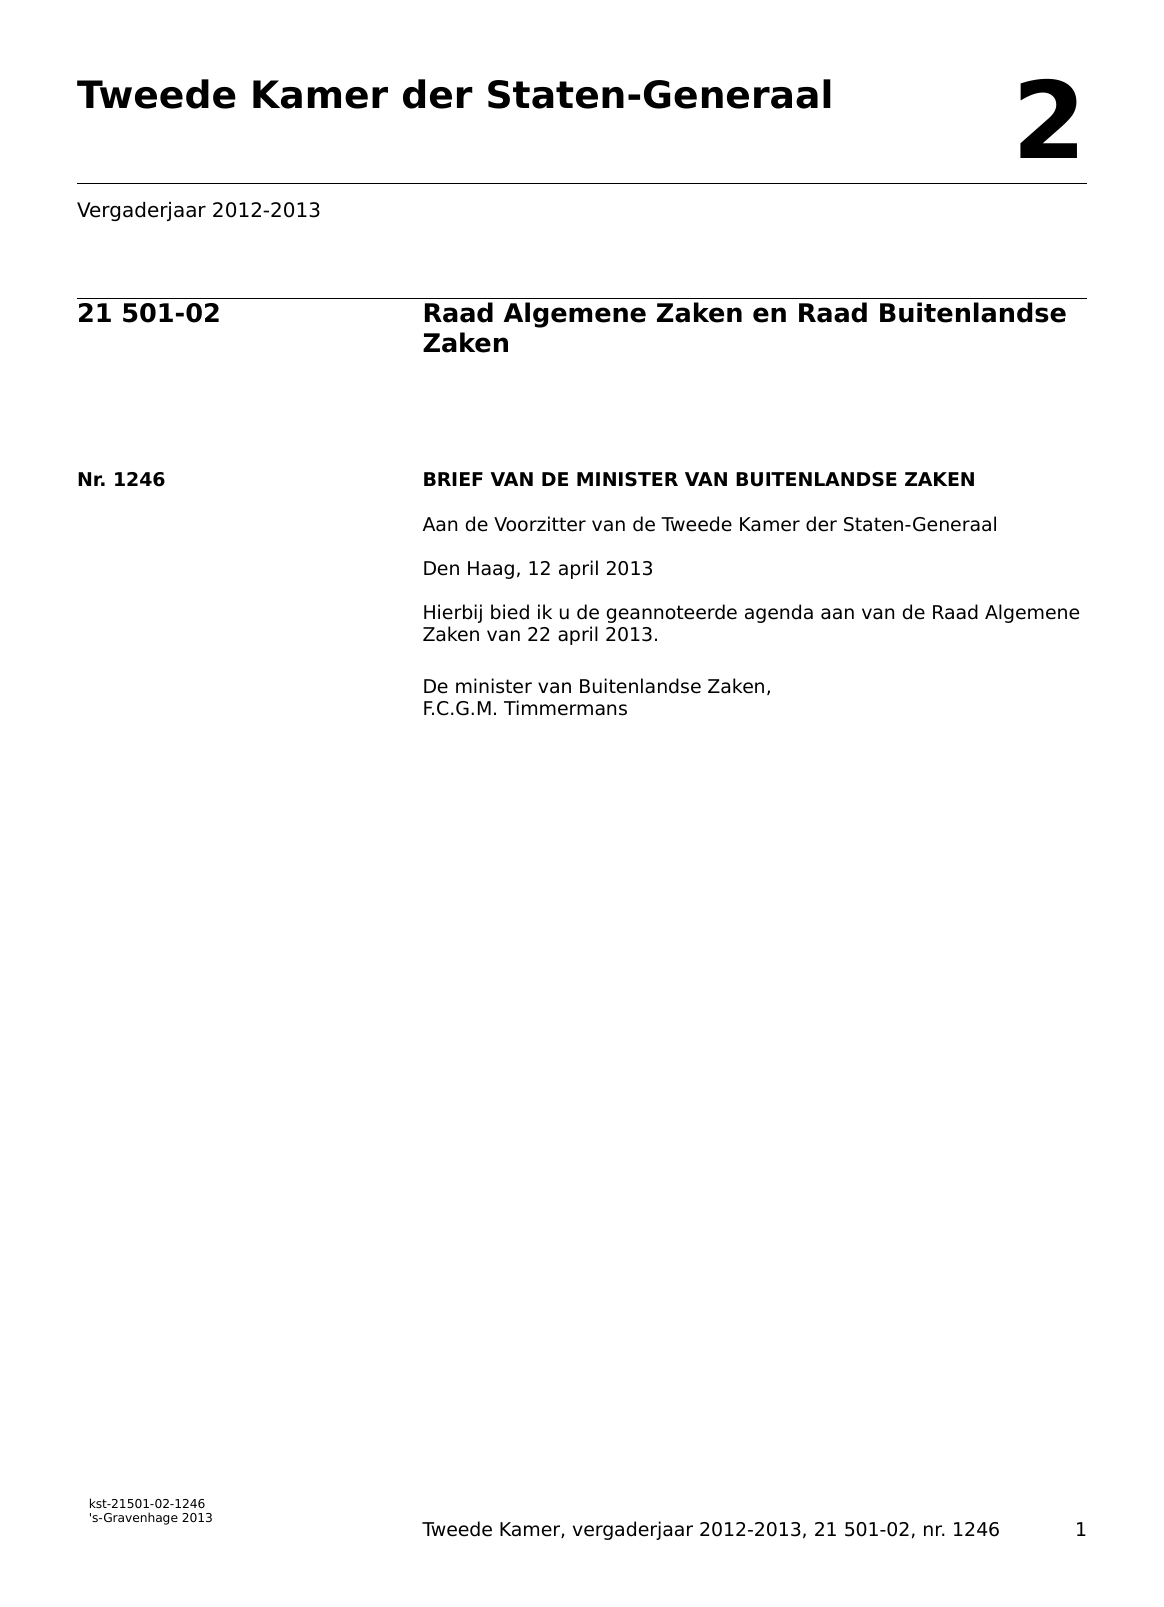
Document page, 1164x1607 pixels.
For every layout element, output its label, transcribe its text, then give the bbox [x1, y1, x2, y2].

text De minister van Buitenlandse Zaken, F.C.G.M. Timmermans [422, 676, 1087, 720]
text Hierbij bied ik u de geannoteerde agenda aan van de Raad Algemene Zaken van 22 april 2013. [422, 602, 1087, 646]
text Den Haag, 12 april 2013 [422, 558, 1087, 580]
table_header 2 [886, 59, 1087, 183]
table_cell Vergaderjaar 2012-2013 [77, 184, 1087, 298]
subtitle Nr. 1246 BRIEF VAN DE MINISTER VAN BUITENLANDSE ZAKEN [77, 469, 1087, 491]
text 's-Gravenhage 2013 [88, 1511, 323, 1525]
table_header Tweede Kamer der Staten-Generaal [77, 59, 886, 183]
text Aan de Voorzitter van de Tweede Kamer der Staten-Generaal [422, 513, 1087, 536]
subtitle 21 501-02 Raad Algemene Zaken en Raad Buitenlandse Zaken [77, 299, 1087, 358]
text kst-21501-02-1246 [88, 1497, 323, 1511]
